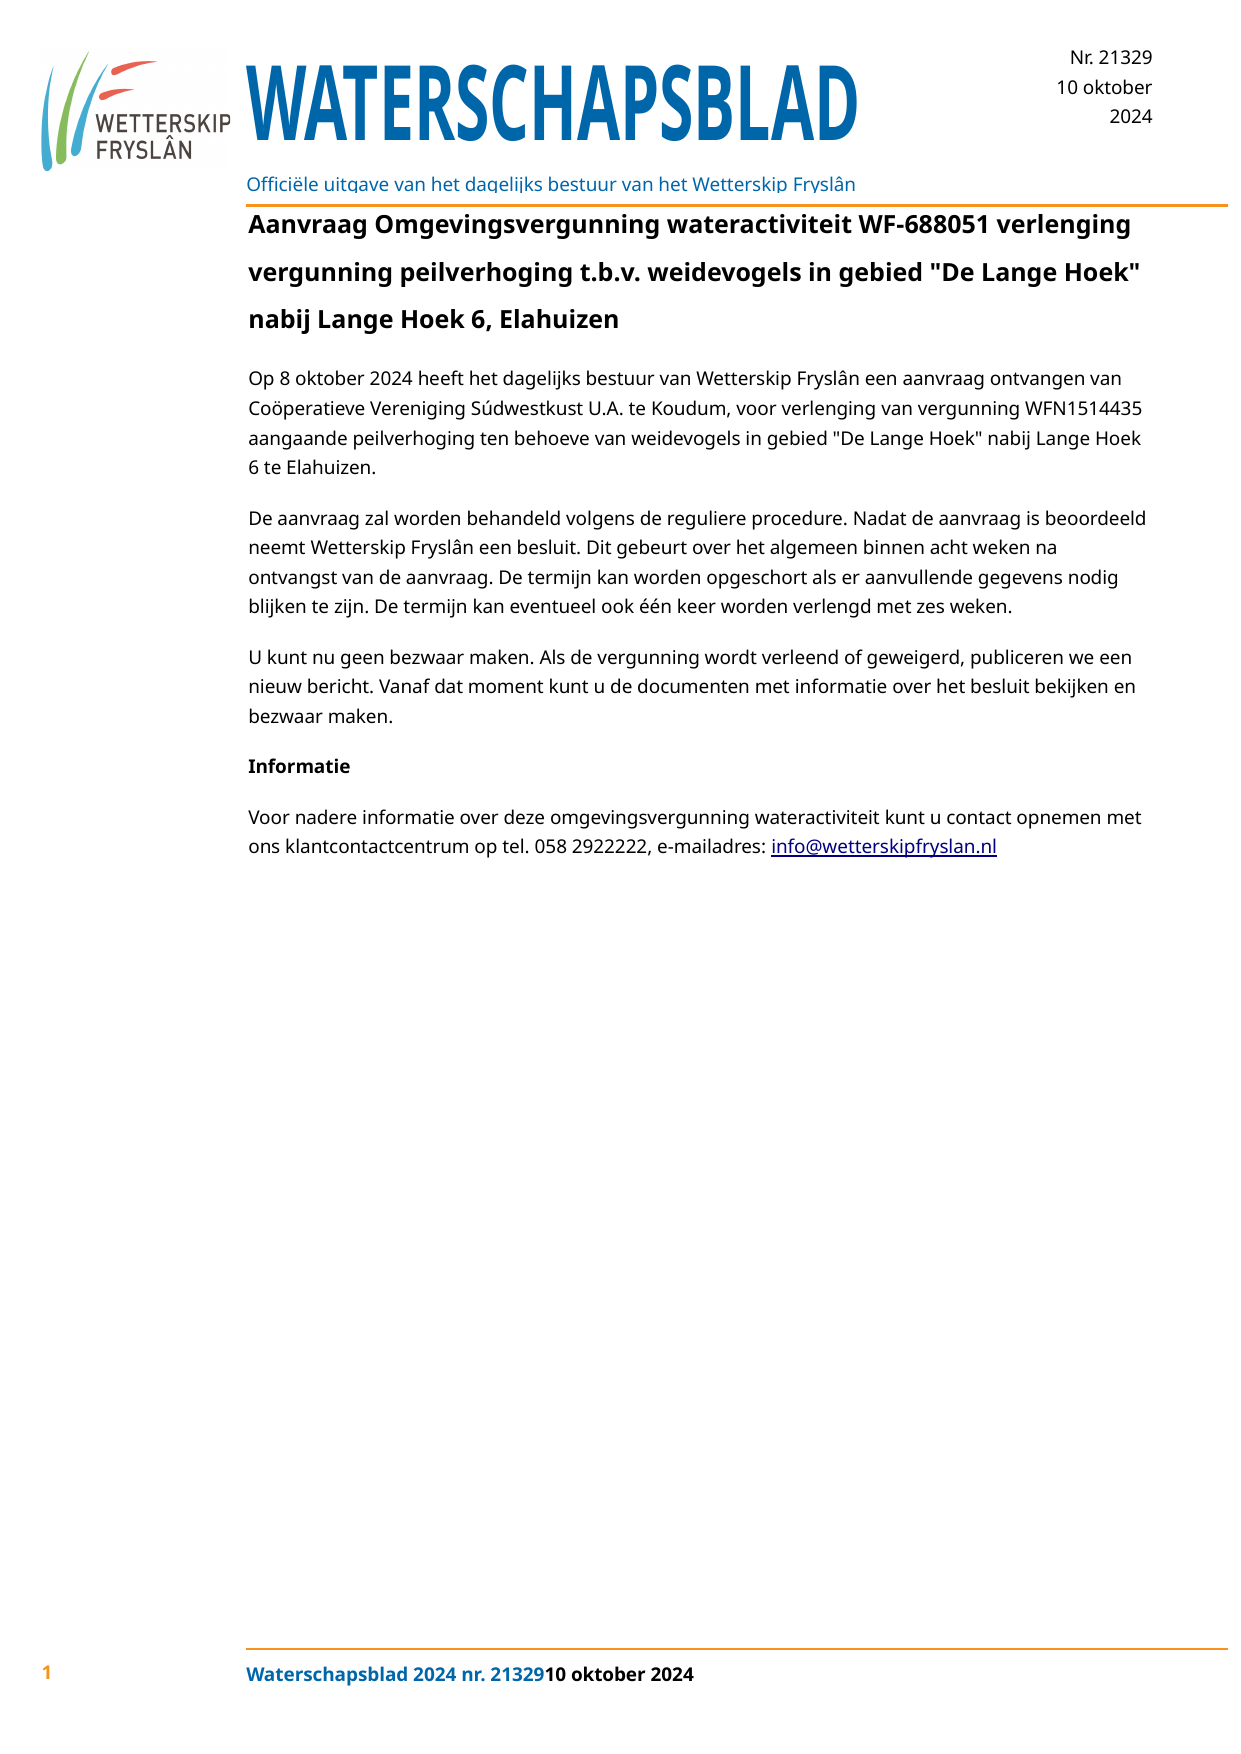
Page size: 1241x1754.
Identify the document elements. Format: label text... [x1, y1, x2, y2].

text Informatie [248, 753, 1152, 779]
text U kunt nu geen bezwaar maken. Als de vergunning wordt verleend of geweigerd, publiceren we een nieuw bericht. Vanaf dat moment kunt u de documenten met informatie over het besluit bekijken en bezwaar maken. [248, 644, 1152, 729]
text Aanvraag Omgevingsvergunning wateractiviteit WF-688051 verlenging vergunning peilverhoging t.b.v. weidevogels in gebied "De Lange Hoek" nabij Lange Hoek 6, Elahuizen [248, 207, 1152, 336]
text Voor nadere informatie over deze omgevingsvergunning wateractiviteit kunt u contact opnemen met ons klantcontactcentrum op tel. 058 2922222, e-mailadres: info@wetterskipfryslan.nl [248, 804, 1152, 859]
text De aanvraag zal worden behandeld volgens de reguliere procedure. Nadat de aanvraag is beoordeeld neemt Wetterskip Fryslân een besluit. Dit gebeurt over het algemeen binnen acht weken na ontvangst van de aanvraag. De termijn kan worden opgeschort als er aanvullende gegevens nodig blijken te zijn. De termijn kan eventueel ook één keer worden verlengd met zes weken. [248, 505, 1152, 619]
text Op 8 oktober 2024 heeft het dagelijks bestuur van Wetterskip Fryslân een aanvraag ontvangen van Coöperatieve Vereniging Súdwestkust U.A. te Koudum, voor verlenging van vergunning WFN1514435 aangaande peilverhoging ten behoeve van weidevogels in gebied "De Lange Hoek" nabij Lange Hoek 6 te Elahuizen. [248, 366, 1152, 480]
picture [41, 47, 231, 172]
